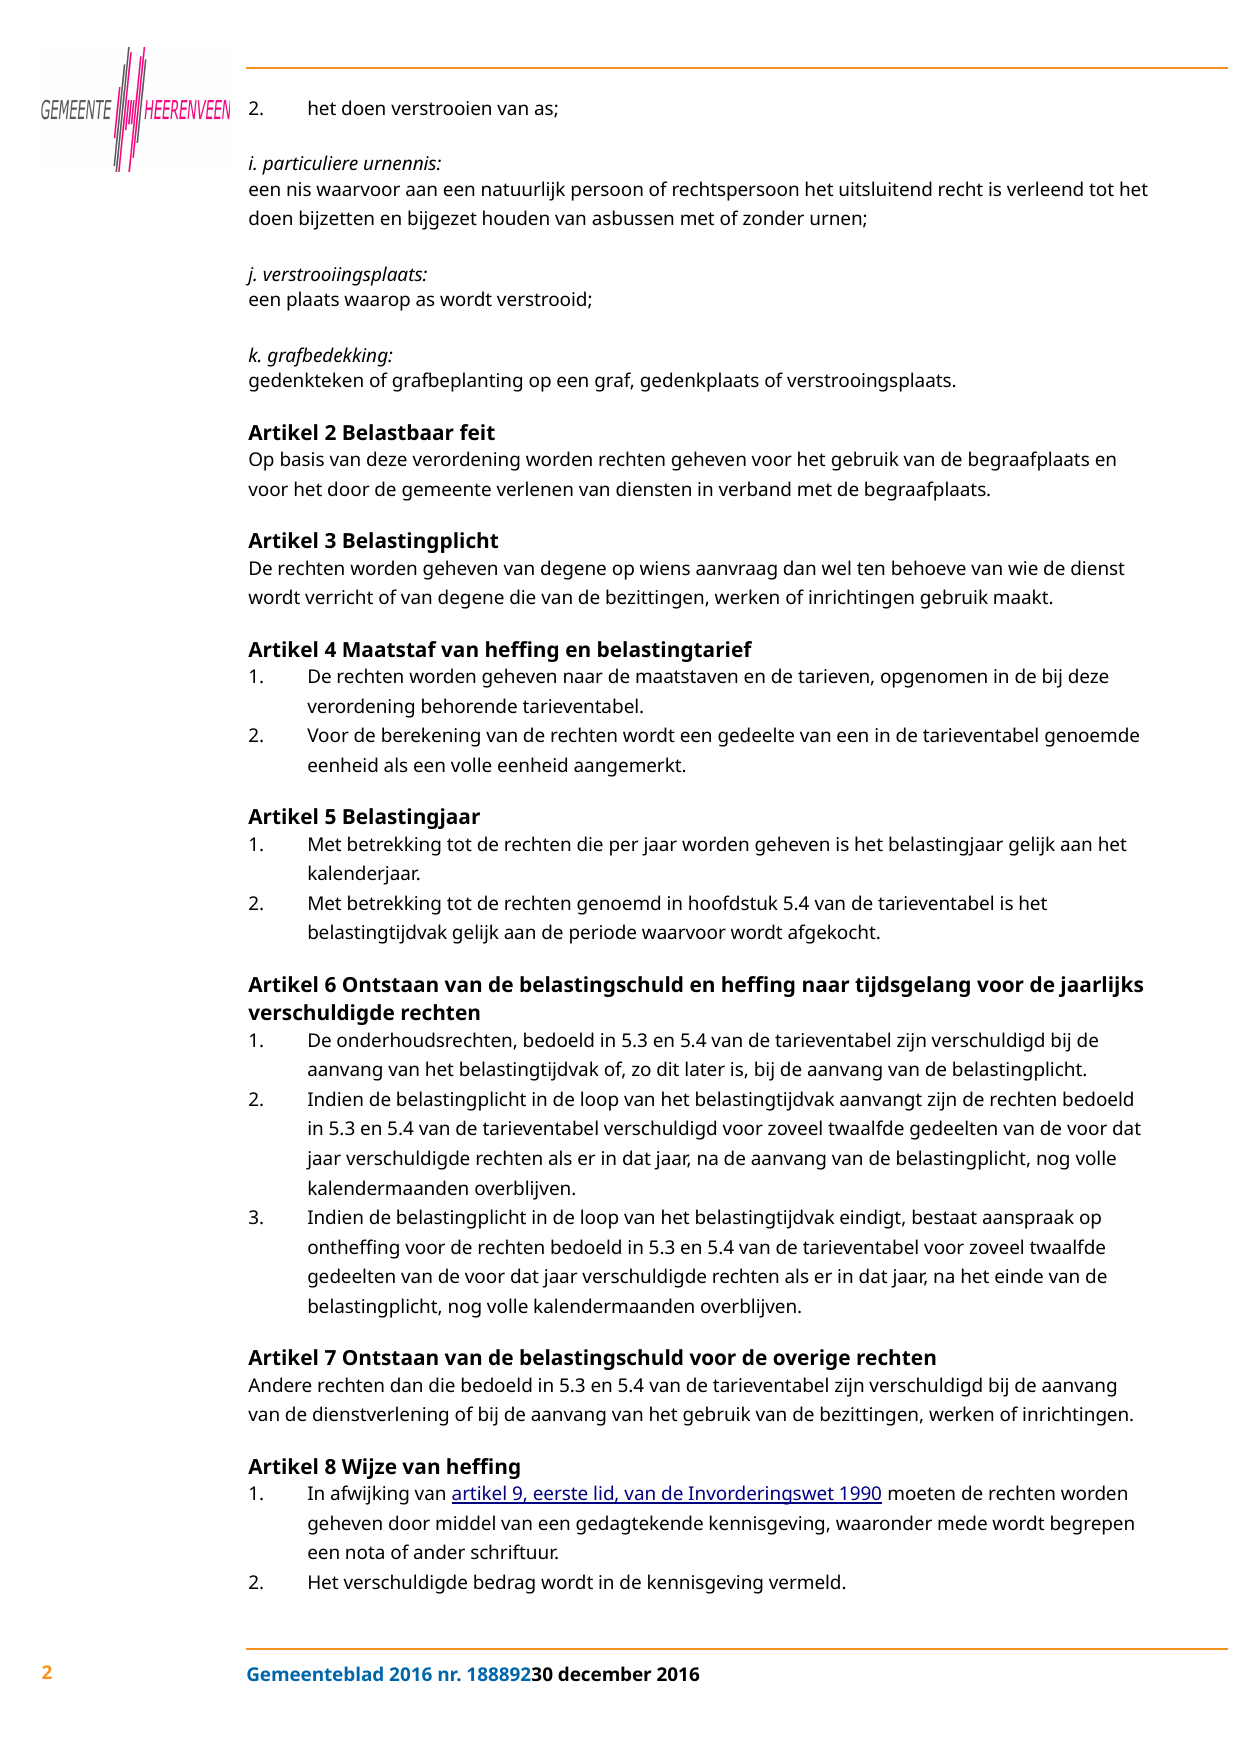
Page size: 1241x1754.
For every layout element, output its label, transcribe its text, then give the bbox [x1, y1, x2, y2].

list Met betrekking tot de rechten genoemd in hoofdstuk 5.4 van de tarieventabel is het belastingtijdvak gelijk aan de periode waarvoor wordt afgekocht. [248, 890, 1152, 945]
text j. verstrooiingsplaats: [248, 261, 1152, 286]
text Artikel 6 Ontstaan van de belastingschuld en heffing naar tijdsgelang voor de jaarlijks verschuldigde rechten [248, 970, 1152, 1027]
list Voor de berekening van de rechten wordt een gedeelte van een in de tarieventabel genoemde eenheid als een volle eenheid aangemerkt. [248, 722, 1152, 778]
text i. particuliere urnennis: [248, 150, 1152, 176]
list De onderhoudsrechten, bedoeld in 5.3 en 5.4 van de tarieventabel zijn verschuldigd bij de aanvang van het belastingtijdvak of, zo dit later is, bij de aanvang van de belastingplicht. [248, 1027, 1152, 1082]
text Artikel 8 Wijze van heffing [248, 1452, 1152, 1480]
text een plaats waarop as wordt verstrooid; [248, 286, 1152, 312]
text Artikel 2 Belastbaar feit [248, 418, 1152, 446]
text Artikel 4 Maatstaf van heffing en belastingtarief [248, 635, 1152, 663]
list het doen verstrooien van as; [248, 95, 1152, 121]
list Indien de belastingplicht in de loop van het belastingtijdvak aanvangt zijn de rechten bedoeld in 5.3 en 5.4 van de tarieventabel verschuldigd voor zoveel twaalfde gedeelten van de voor dat jaar verschuldigde rechten als er in dat jaar, na de aanvang van de belastingplicht, nog volle kalendermaanden overblijven. [248, 1086, 1152, 1201]
text Andere rechten dan die bedoeld in 5.3 en 5.4 van de tarieventabel zijn verschuldigd bij de aanvang van de dienstverlening of bij de aanvang van het gebruik van de bezittingen, werken of inrichtingen. [248, 1372, 1152, 1427]
list Indien de belastingplicht in de loop van het belastingtijdvak eindigt, bestaat aanspraak op ontheffing voor de rechten bedoeld in 5.3 en 5.4 van de tarieventabel voor zoveel twaalfde gedeelten van de voor dat jaar verschuldigde rechten als er in dat jaar, na het einde van de belastingplicht, nog volle kalendermaanden overblijven. [248, 1204, 1152, 1319]
text gedenkteken of grafbeplanting op een graf, gedenkplaats of verstrooingsplaats. [248, 367, 1152, 393]
text Artikel 3 Belastingplicht [248, 526, 1152, 555]
picture [41, 47, 231, 172]
text k. grafbedekking: [248, 342, 1152, 367]
list In afwijking van artikel 9, eerste lid, van de Invorderingswet 1990 moeten de rechten worden geheven door middel van een gedagtekende kennisgeving, waaronder mede wordt begrepen een nota of ander schriftuur. [248, 1480, 1152, 1565]
text Op basis van deze verordening worden rechten geheven voor het gebruik van de begraafplaats en voor het door de gemeente verlenen van diensten in verband met de begraafplaats. [248, 446, 1152, 502]
text De rechten worden geheven van degene op wiens aanvraag dan wel ten behoeve van wie de dienst wordt verricht of van degene die van de bezittingen, werken of inrichtingen gebruik maakt. [248, 555, 1152, 610]
list De rechten worden geheven naar de maatstaven en de tarieven, opgenomen in de bij deze verordening behorende tarieventabel. [248, 663, 1152, 718]
text Artikel 5 Belastingjaar [248, 802, 1152, 831]
text Artikel 7 Ontstaan van de belastingschuld voor de overige rechten [248, 1343, 1152, 1372]
list Met betrekking tot de rechten die per jaar worden geheven is het belastingjaar gelijk aan het kalenderjaar. [248, 831, 1152, 886]
list Het verschuldigde bedrag wordt in de kennisgeving vermeld. [248, 1569, 1152, 1595]
text een nis waarvoor aan een natuurlijk persoon of rechtspersoon het uitsluitend recht is verleend tot het doen bijzetten en bijgezet houden van asbussen met of zonder urnen; [248, 176, 1152, 231]
